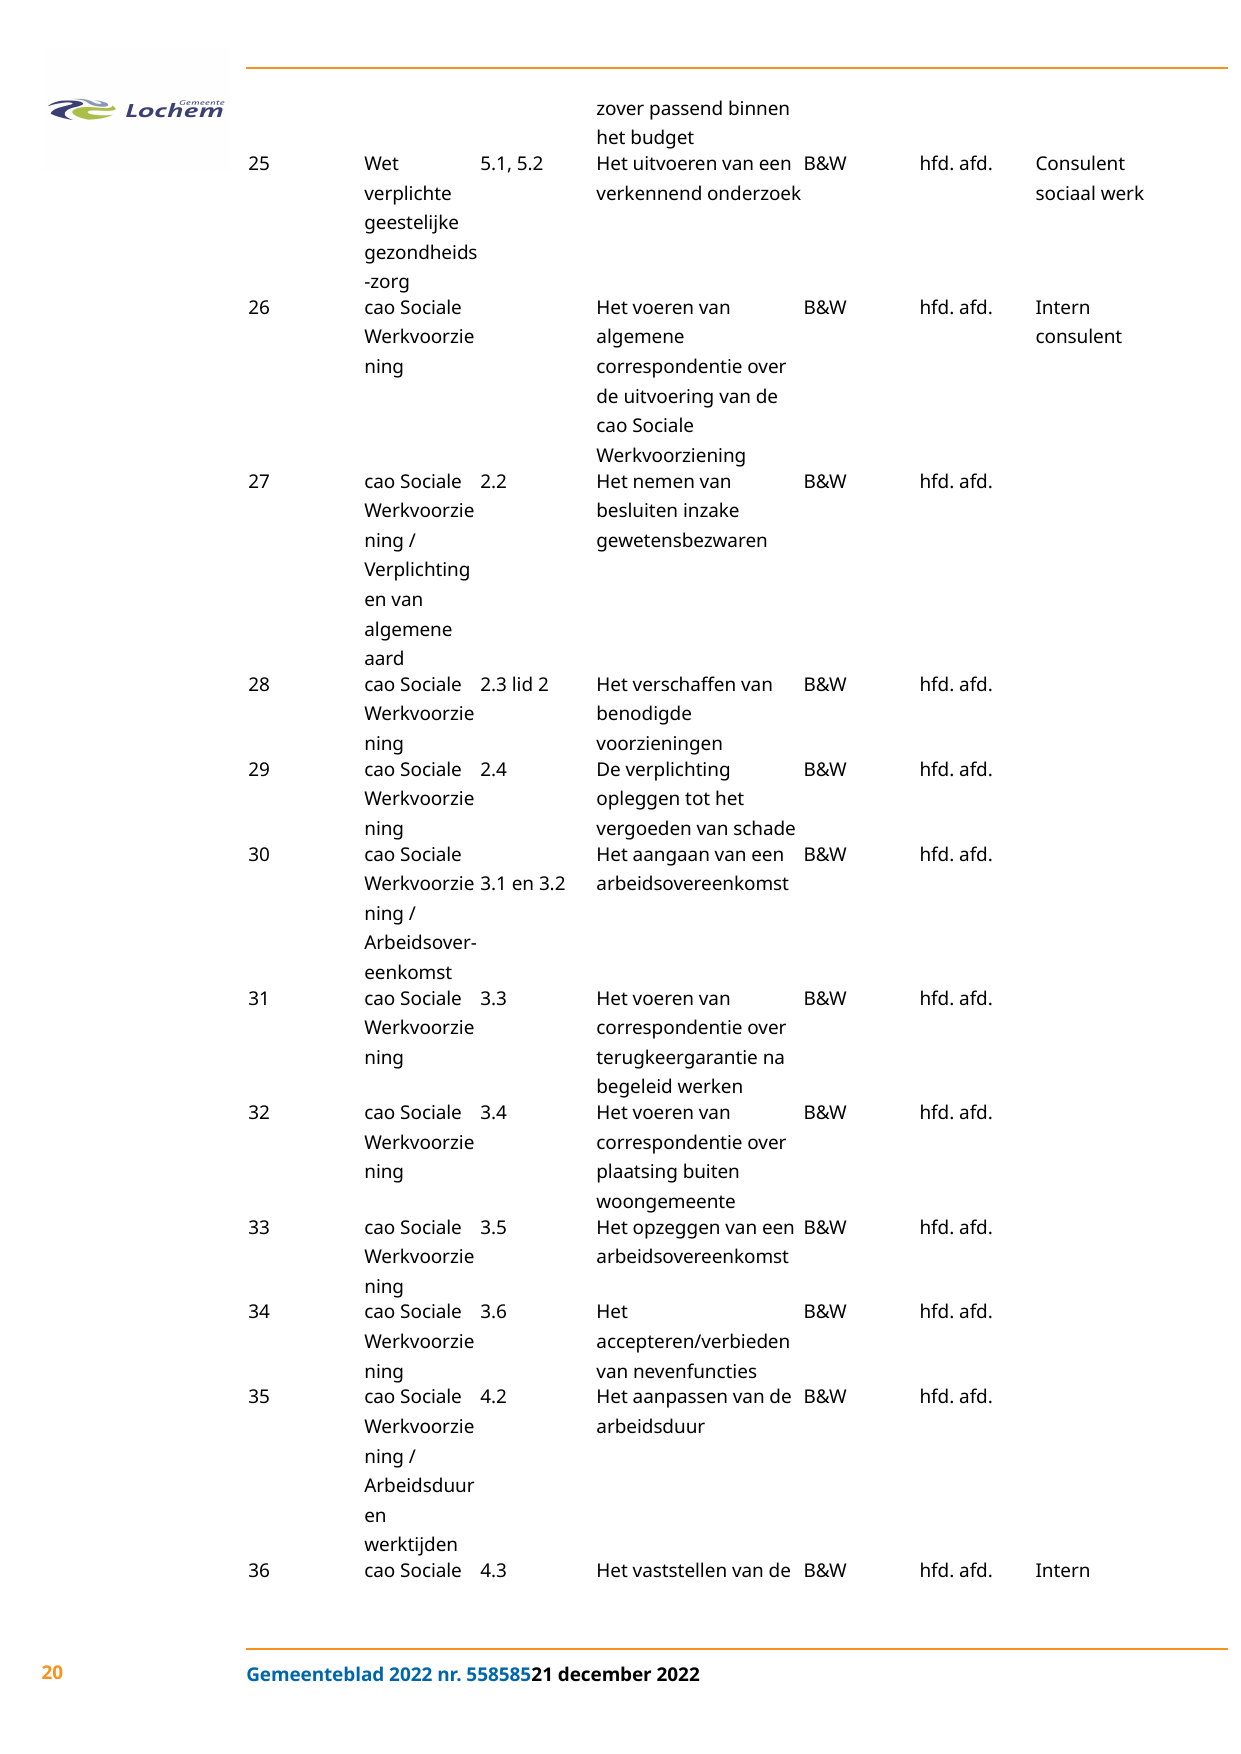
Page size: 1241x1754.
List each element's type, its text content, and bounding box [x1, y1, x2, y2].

table_cell 3.4 [480, 1099, 596, 1214]
table_cell cao Sociale [364, 1557, 480, 1583]
table_cell Het accepteren/verbieden van nevenfuncties [596, 1299, 803, 1384]
table_cell zover passend binnen het budget [596, 95, 803, 150]
table_cell 33 [248, 1214, 364, 1299]
table_cell Het voeren van correspondentie over plaatsing buiten woongemeente [596, 1099, 803, 1214]
table_cell B&W [803, 1384, 919, 1557]
table_cell Wet verplichte geestelijke gezondheids-zorg [364, 150, 480, 294]
table_cell 34 [248, 1299, 364, 1384]
table_cell 30 [248, 841, 364, 985]
table_cell hfd. afd. [919, 671, 1035, 756]
table_cell [1035, 841, 1152, 985]
table_cell B&W [803, 150, 919, 294]
table_cell B&W [803, 468, 919, 671]
table_cell hfd. afd. [919, 1099, 1035, 1214]
table_cell cao Sociale Werkvoorziening [364, 756, 480, 841]
table_cell hfd. afd. [919, 985, 1035, 1099]
table_cell hfd. afd. [919, 468, 1035, 671]
table_cell hfd. afd. [919, 1384, 1035, 1557]
table_cell Het voeren van algemene correspondentie over de uitvoering van de cao Sociale Werkvoorziening [596, 294, 803, 468]
table_cell 31 [248, 985, 364, 1099]
table_cell Het verschaffen van benodigde voorzieningen [596, 671, 803, 756]
table_cell hfd. afd. [919, 294, 1035, 468]
table_cell 3.1 en 3.2 [480, 841, 596, 985]
table_cell cao Sociale Werkvoorziening [364, 985, 480, 1099]
table_cell 29 [248, 756, 364, 841]
table_cell hfd. afd. [919, 1557, 1035, 1583]
table_cell B&W [803, 985, 919, 1099]
table_cell [1035, 468, 1152, 671]
table_cell hfd. afd. [919, 841, 1035, 985]
table_cell 4.2 [480, 1384, 596, 1557]
picture [41, 47, 231, 172]
table_cell cao Sociale Werkvoorziening [364, 671, 480, 756]
table_cell B&W [803, 1214, 919, 1299]
table_cell [1035, 756, 1152, 841]
table_cell 2.4 [480, 756, 596, 841]
table_cell [1035, 1099, 1152, 1214]
table_cell hfd. afd. [919, 756, 1035, 841]
table_cell 5.1, 5.2 [480, 150, 596, 294]
table_cell [364, 95, 480, 150]
table_cell Het opzeggen van een arbeidsovereenkomst [596, 1214, 803, 1299]
table_cell 4.3 [480, 1557, 596, 1583]
table_cell B&W [803, 1099, 919, 1214]
table_cell 3.6 [480, 1299, 596, 1384]
table_cell Intern consulent [1035, 294, 1152, 468]
table_cell Het uitvoeren van een verkennend onderzoek [596, 150, 803, 294]
table_cell hfd. afd. [919, 1299, 1035, 1384]
table_cell B&W [803, 294, 919, 468]
table_cell cao Sociale Werkvoorziening / Arbeidsover-eenkomst [364, 841, 480, 985]
table_cell B&W [803, 1299, 919, 1384]
table_cell 26 [248, 294, 364, 468]
table_cell 28 [248, 671, 364, 756]
table_cell [1035, 1299, 1152, 1384]
table_cell cao Sociale Werkvoorziening / Verplichtingen van algemene aard [364, 468, 480, 671]
table_cell Het vaststellen van de [596, 1557, 803, 1583]
table_cell hfd. afd. [919, 1214, 1035, 1299]
table_cell Het voeren van correspondentie over terugkeergarantie na begeleid werken [596, 985, 803, 1099]
table_cell Het aangaan van een arbeidsovereenkomst [596, 841, 803, 985]
table_cell [480, 95, 596, 150]
table_cell hfd. afd. [919, 150, 1035, 294]
table_cell B&W [803, 671, 919, 756]
table_cell [480, 294, 596, 468]
table_cell B&W [803, 1557, 919, 1583]
table_cell cao Sociale Werkvoorziening [364, 1299, 480, 1384]
table_cell Intern [1035, 1557, 1152, 1583]
table_cell 27 [248, 468, 364, 671]
table_cell 25 [248, 150, 364, 294]
table_cell cao Sociale Werkvoorziening / Arbeidsduur en werktijden [364, 1384, 480, 1557]
table_cell B&W [803, 841, 919, 985]
table_cell [1035, 95, 1152, 150]
table_cell cao Sociale Werkvoorziening [364, 294, 480, 468]
table_cell 36 [248, 1557, 364, 1583]
table_cell cao Sociale Werkvoorziening [364, 1099, 480, 1214]
table_cell cao Sociale Werkvoorziening [364, 1214, 480, 1299]
table_cell 35 [248, 1384, 364, 1557]
table_cell Het nemen van besluiten inzake gewetensbezwaren [596, 468, 803, 671]
table_cell 3.3 [480, 985, 596, 1099]
table_cell [919, 95, 1035, 150]
table_cell 3.5 [480, 1214, 596, 1299]
table_cell [248, 95, 364, 150]
table_cell Het aanpassen van de arbeidsduur [596, 1384, 803, 1557]
table_cell 32 [248, 1099, 364, 1214]
table_cell 2.3 lid 2 [480, 671, 596, 756]
table_cell De verplichting opleggen tot het vergoeden van schade [596, 756, 803, 841]
table_cell 2.2 [480, 468, 596, 671]
table_cell [1035, 1214, 1152, 1299]
table_cell B&W [803, 756, 919, 841]
table_cell Consulent sociaal werk [1035, 150, 1152, 294]
table_cell [1035, 671, 1152, 756]
table_cell [803, 95, 919, 150]
table_cell [1035, 985, 1152, 1099]
table_cell [1035, 1384, 1152, 1557]
